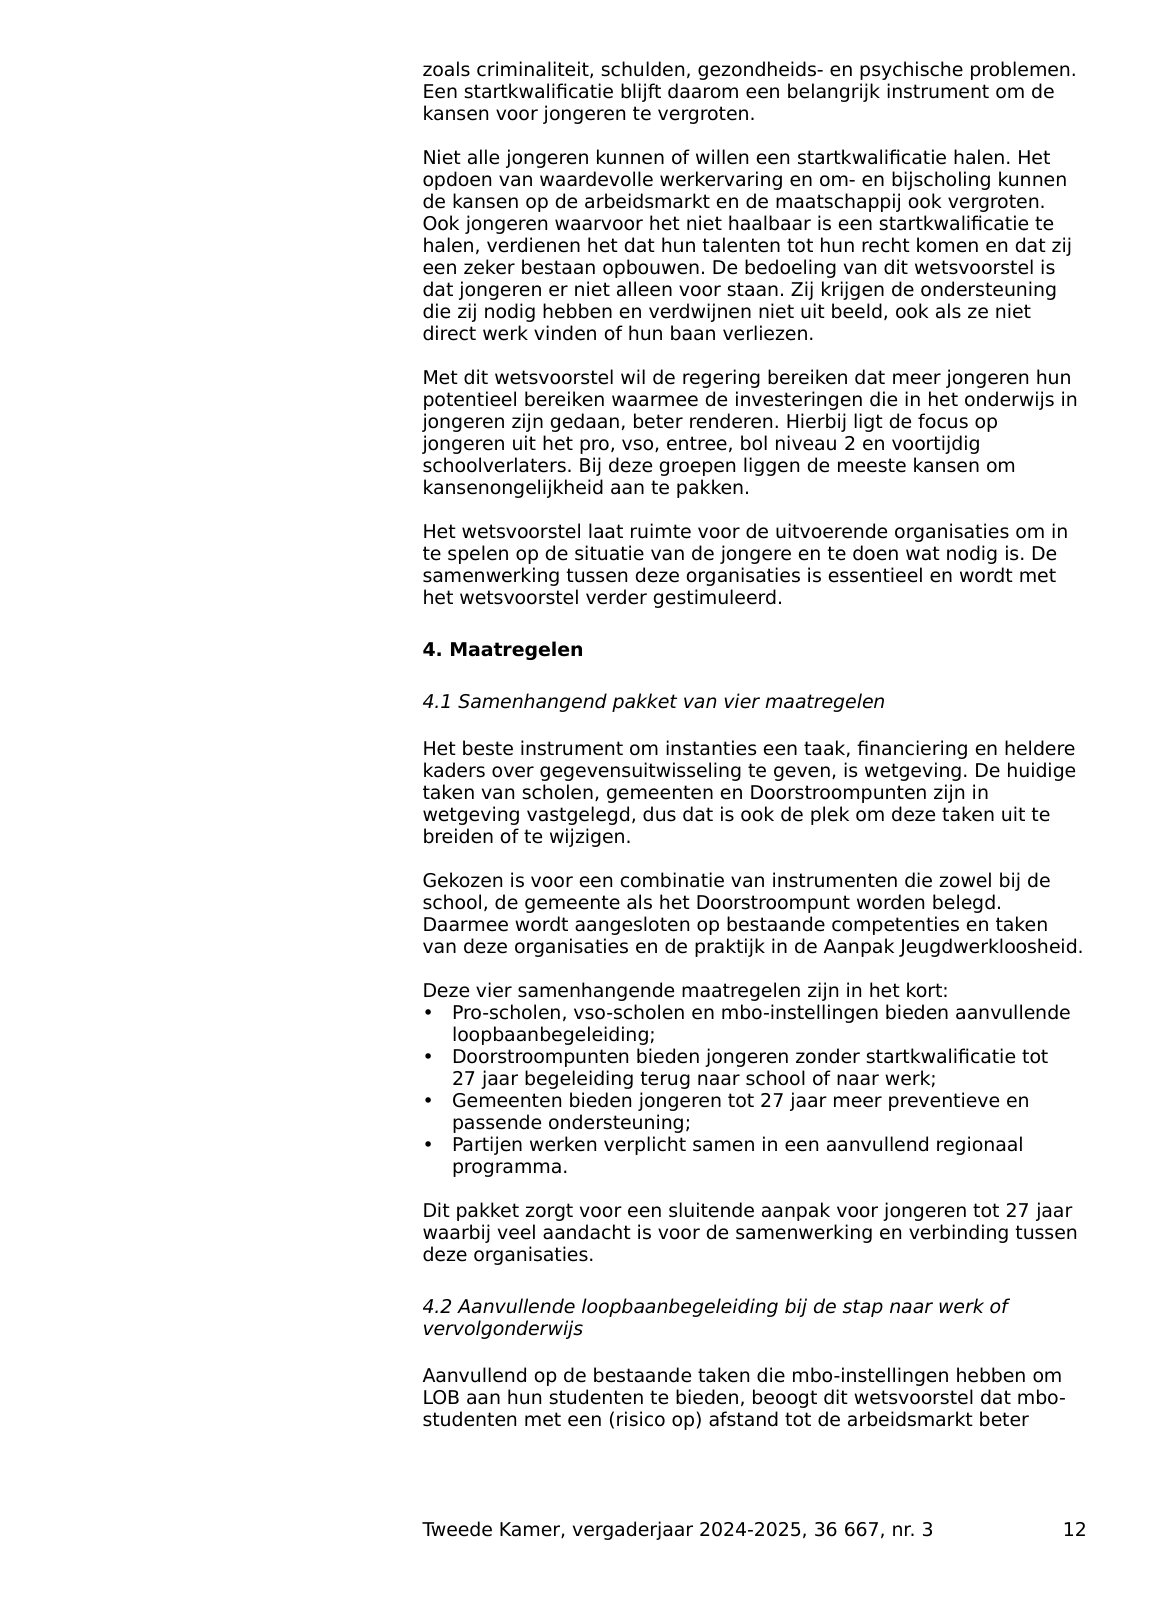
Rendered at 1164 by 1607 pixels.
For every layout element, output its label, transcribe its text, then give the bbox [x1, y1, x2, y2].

text Met dit wetsvoorstel wil de regering bereiken dat meer jongeren hun potentieel bereiken waarmee de investeringen die in het onderwijs in jongeren zijn gedaan, beter renderen. Hierbij ligt de focus op jongeren uit het pro, vso, entree, bol niveau 2 en voortijdig schoolverlaters. Bij deze groepen liggen de meeste kansen om kansenongelijkheid aan te pakken. [422, 367, 1087, 499]
text • Partijen werken verplicht samen in een aanvullend regionaal programma. [422, 1134, 1087, 1178]
text Gekozen is voor een combinatie van instrumenten die zowel bij de school, de gemeente als het Doorstroompunt worden belegd. Daarmee wordt aangesloten op bestaande competenties en taken van deze organisaties en de praktijk in de Aanpak Jeugdwerkloosheid. [422, 870, 1087, 958]
text Het beste instrument om instanties een taak, financiering en heldere kaders over gegevensuitwisseling te geven, is wetgeving. De huidige taken van scholen, gemeenten en Doorstroompunten zijn in wetgeving vastgelegd, dus dat is ook de plek om deze taken uit te breiden of te wijzigen. [422, 738, 1087, 848]
text • Pro-scholen, vso-scholen en mbo-instellingen bieden aanvullende loopbaanbegeleiding; [422, 1002, 1087, 1046]
text zoals criminaliteit, schulden, gezondheids- en psychische problemen. Een startkwalificatie blijft daarom een belangrijk instrument om de kansen voor jongeren te vergroten. [422, 59, 1087, 125]
text Deze vier samenhangende maatregelen zijn in het kort: [422, 980, 1087, 1002]
subtitle 4.2 Aanvullende loopbaanbegeleiding bij de stap naar werk of vervolgonderwijs [422, 1296, 1087, 1340]
text Dit pakket zorgt voor een sluitende aanpak voor jongeren tot 27 jaar waarbij veel aandacht is voor de samenwerking en verbinding tussen deze organisaties. [422, 1200, 1087, 1266]
text Aanvullend op de bestaande taken die mbo-instellingen hebben om LOB aan hun studenten te bieden, beoogt dit wetsvoorstel dat mbo-studenten met een (risico op) afstand tot de arbeidsmarkt beter [422, 1365, 1087, 1431]
text • Doorstroompunten bieden jongeren zonder startkwalificatie tot 27 jaar begeleiding terug naar school of naar werk; [422, 1046, 1087, 1090]
text Het wetsvoorstel laat ruimte voor de uitvoerende organisaties om in te spelen op de situatie van de jongere en te doen wat nodig is. De samenwerking tussen deze organisaties is essentieel en wordt met het wetsvoorstel verder gestimuleerd. [422, 521, 1087, 609]
subtitle 4.1 Samenhangend pakket van vier maatregelen [422, 691, 1087, 713]
text • Gemeenten bieden jongeren tot 27 jaar meer preventieve en passende ondersteuning; [422, 1090, 1087, 1134]
text Niet alle jongeren kunnen of willen een startkwalificatie halen. Het opdoen van waardevolle werkervaring en om- en bijscholing kunnen de kansen op de arbeidsmarkt en de maatschappij ook vergroten. Ook jongeren waarvoor het niet haalbaar is een startkwalificatie te halen, verdienen het dat hun talenten tot hun recht komen en dat zij een zeker bestaan opbouwen. De bedoeling van dit wetsvoorstel is dat jongeren er niet alleen voor staan. Zij krijgen de ondersteuning die zij nodig hebben en verdwijnen niet uit beeld, ook als ze niet direct werk vinden of hun baan verliezen. [422, 147, 1087, 345]
subtitle 4. Maatregelen [422, 639, 1087, 661]
